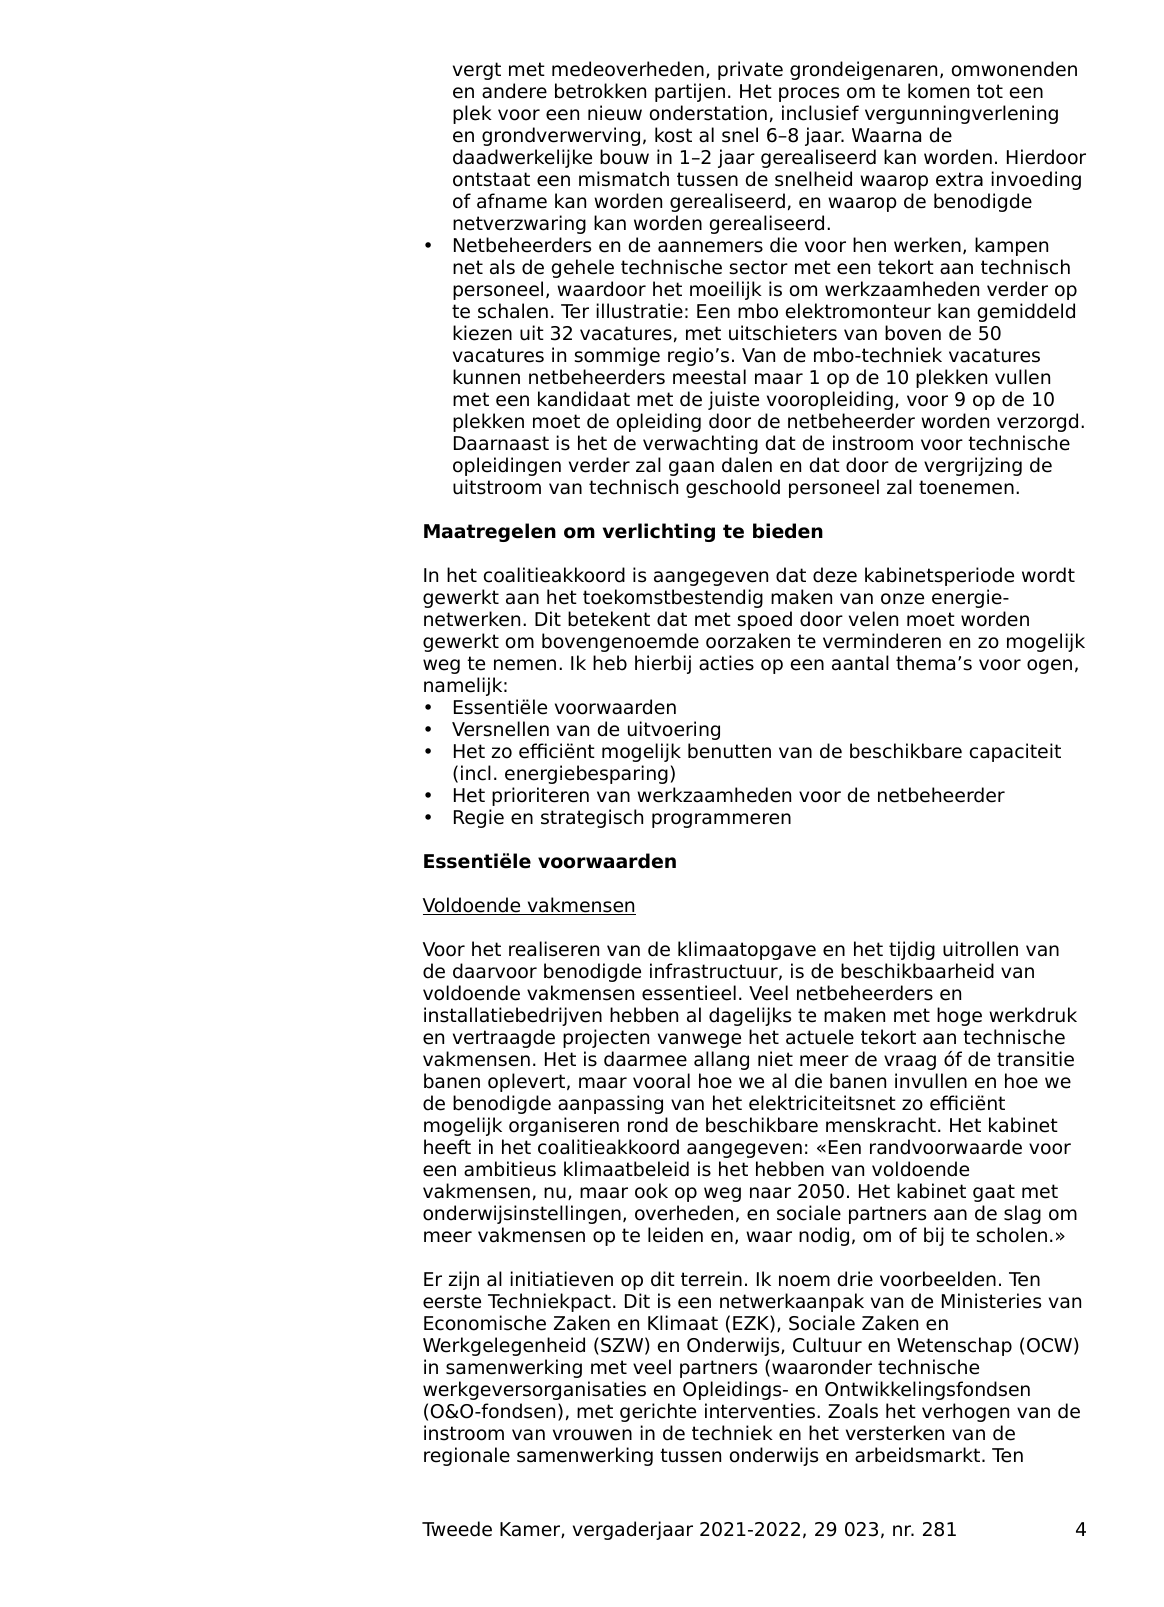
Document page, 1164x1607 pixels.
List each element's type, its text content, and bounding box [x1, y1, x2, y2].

subtitle Voldoende vakmensen [422, 895, 1087, 917]
text • Het zo efficiënt mogelijk benutten van de beschikbare capaciteit (incl. energiebesparing) [422, 741, 1087, 785]
text • Essentiële voorwaarden [422, 697, 1087, 719]
text In het coalitieakkoord is aangegeven dat deze kabinetsperiode wordt gewerkt aan het toekomstbestendig maken van onze energie-netwerken. Dit betekent dat met spoed door velen moet worden gewerkt om bovengenoemde oorzaken te verminderen en zo mogelijk weg te nemen. Ik heb hierbij acties op een aantal thema’s voor ogen, namelijk: [422, 565, 1087, 697]
text Er zijn al initiatieven op dit terrein. Ik noem drie voorbeelden. Ten eerste Techniekpact. Dit is een netwerkaanpak van de Ministeries van Economische Zaken en Klimaat (EZK), Sociale Zaken en Werkgelegenheid (SZW) en Onderwijs, Cultuur en Wetenschap (OCW) in samenwerking met veel partners (waaronder technische werkgeversorganisaties en Opleidings- en Ontwikkelingsfondsen (O&O-fondsen), met gerichte interventies. Zoals het verhogen van de instroom van vrouwen in de techniek en het versterken van de regionale samenwerking tussen onderwijs en arbeidsmarkt. Ten [422, 1269, 1087, 1467]
text • Netbeheerders en de aannemers die voor hen werken, kampen net als de gehele technische sector met een tekort aan technisch personeel, waardoor het moeilijk is om werkzaamheden verder op te schalen. Ter illustratie: Een mbo elektromonteur kan gemiddeld kiezen uit 32 vacatures, met uitschieters van boven de 50 vacatures in sommige regio’s. Van de mbo-techniek vacatures kunnen netbeheerders meestal maar 1 op de 10 plekken vullen met een kandidaat met de juiste vooropleiding, voor 9 op de 10 plekken moet de opleiding door de netbeheerder worden verzorgd. Daarnaast is het de verwachting dat de instroom voor technische opleidingen verder zal gaan dalen en dat door de vergrijzing de uitstroom van technisch geschoold personeel zal toenemen. [422, 235, 1087, 499]
text Voor het realiseren van de klimaatopgave en het tijdig uitrollen van de daarvoor benodigde infrastructuur, is de beschikbaarheid van voldoende vakmensen essentieel. Veel netbeheerders en installatiebedrijven hebben al dagelijks te maken met hoge werkdruk en vertraagde projecten vanwege het actuele tekort aan technische vakmensen. Het is daarmee allang niet meer de vraag óf de transitie banen oplevert, maar vooral hoe we al die banen invullen en hoe we de benodigde aanpassing van het elektriciteitsnet zo efficiënt mogelijk organiseren rond de beschikbare menskracht. Het kabinet heeft in het coalitieakkoord aangegeven: «Een randvoorwaarde voor een ambitieus klimaatbeleid is het hebben van voldoende vakmensen, nu, maar ook op weg naar 2050. Het kabinet gaat met onderwijsinstellingen, overheden, en sociale partners aan de slag om meer vakmensen op te leiden en, waar nodig, om of bij te scholen.» [422, 939, 1087, 1247]
text • Regie en strategisch programmeren [422, 807, 1087, 829]
subtitle Essentiële voorwaarden [422, 851, 1087, 873]
text • Het prioriteren van werkzaamheden voor de netbeheerder [422, 785, 1087, 807]
text vergt met medeoverheden, private grondeigenaren, omwonenden en andere betrokken partijen. Het proces om te komen tot een plek voor een nieuw onderstation, inclusief vergunningverlening en grondverwerving, kost al snel 6–8 jaar. Waarna de daadwerkelijke bouw in 1–2 jaar gerealiseerd kan worden. Hierdoor ontstaat een mismatch tussen de snelheid waarop extra invoeding of afname kan worden gerealiseerd, en waarop de benodigde netverzwaring kan worden gerealiseerd. [422, 59, 1087, 235]
text • Versnellen van de uitvoering [422, 719, 1087, 741]
subtitle Maatregelen om verlichting te bieden [422, 521, 1087, 543]
